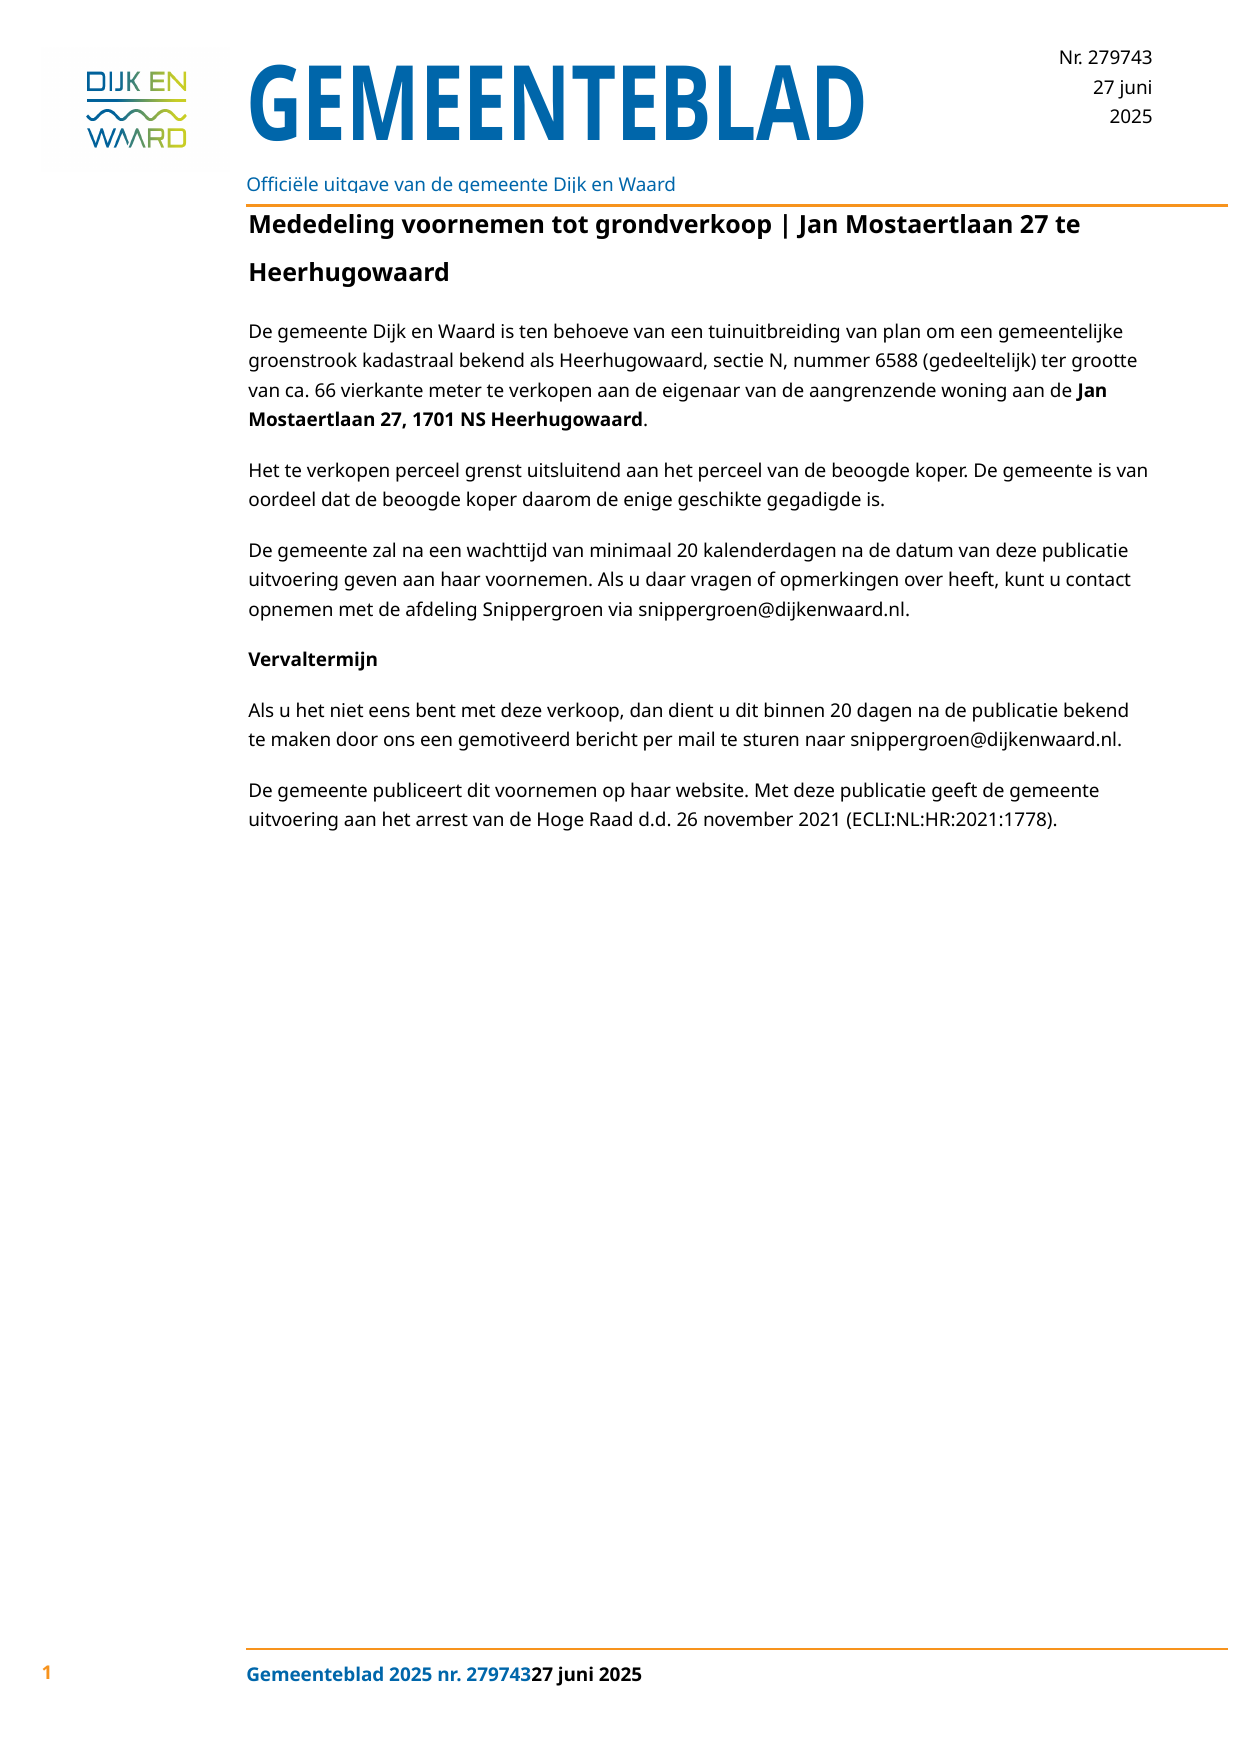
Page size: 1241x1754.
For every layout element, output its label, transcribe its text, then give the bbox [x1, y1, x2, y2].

picture [41, 47, 231, 172]
text Het te verkopen perceel grenst uitsluitend aan het perceel van de beoogde koper. De gemeente is van oordeel dat de beoogde koper daarom de enige geschikte gegadigde is. [248, 457, 1152, 512]
text Vervaltermijn [248, 647, 1152, 672]
text Als u het niet eens bent met deze verkoop, dan dient u dit binnen 20 dagen na de publicatie bekend te maken door ons een gemotiveerd bericht per mail te sturen naar snippergroen@dijkenwaard.nl. [248, 697, 1152, 752]
text Mededeling voornemen tot grondverkoop | Jan Mostaertlaan 27 te Heerhugowaard [248, 207, 1152, 288]
text De gemeente zal na een wachttijd van minimaal 20 kalenderdagen na de datum van deze publicatie uitvoering geven aan haar voornemen. Als u daar vragen of opmerkingen over heeft, kunt u contact opnemen met de afdeling Snippergroen via snippergroen@dijkenwaard.nl. [248, 537, 1152, 622]
text De gemeente Dijk en Waard is ten behoeve van een tuinuitbreiding van plan om een gemeentelijke groenstrook kadastraal bekend als Heerhugowaard, sectie N, nummer 6588 (gedeeltelijk) ter grootte van ca. 66 vierkante meter te verkopen aan de eigenaar van de aangrenzende woning aan de Jan Mostaertlaan 27, 1701 NS Heerhugowaard. [248, 318, 1152, 432]
text De gemeente publiceert dit voornemen op haar website. Met deze publicatie geeft de gemeente uitvoering aan het arrest van de Hoge Raad d.d. 26 november 2021 (ECLI:NL:HR:2021:1778). [248, 777, 1152, 832]
